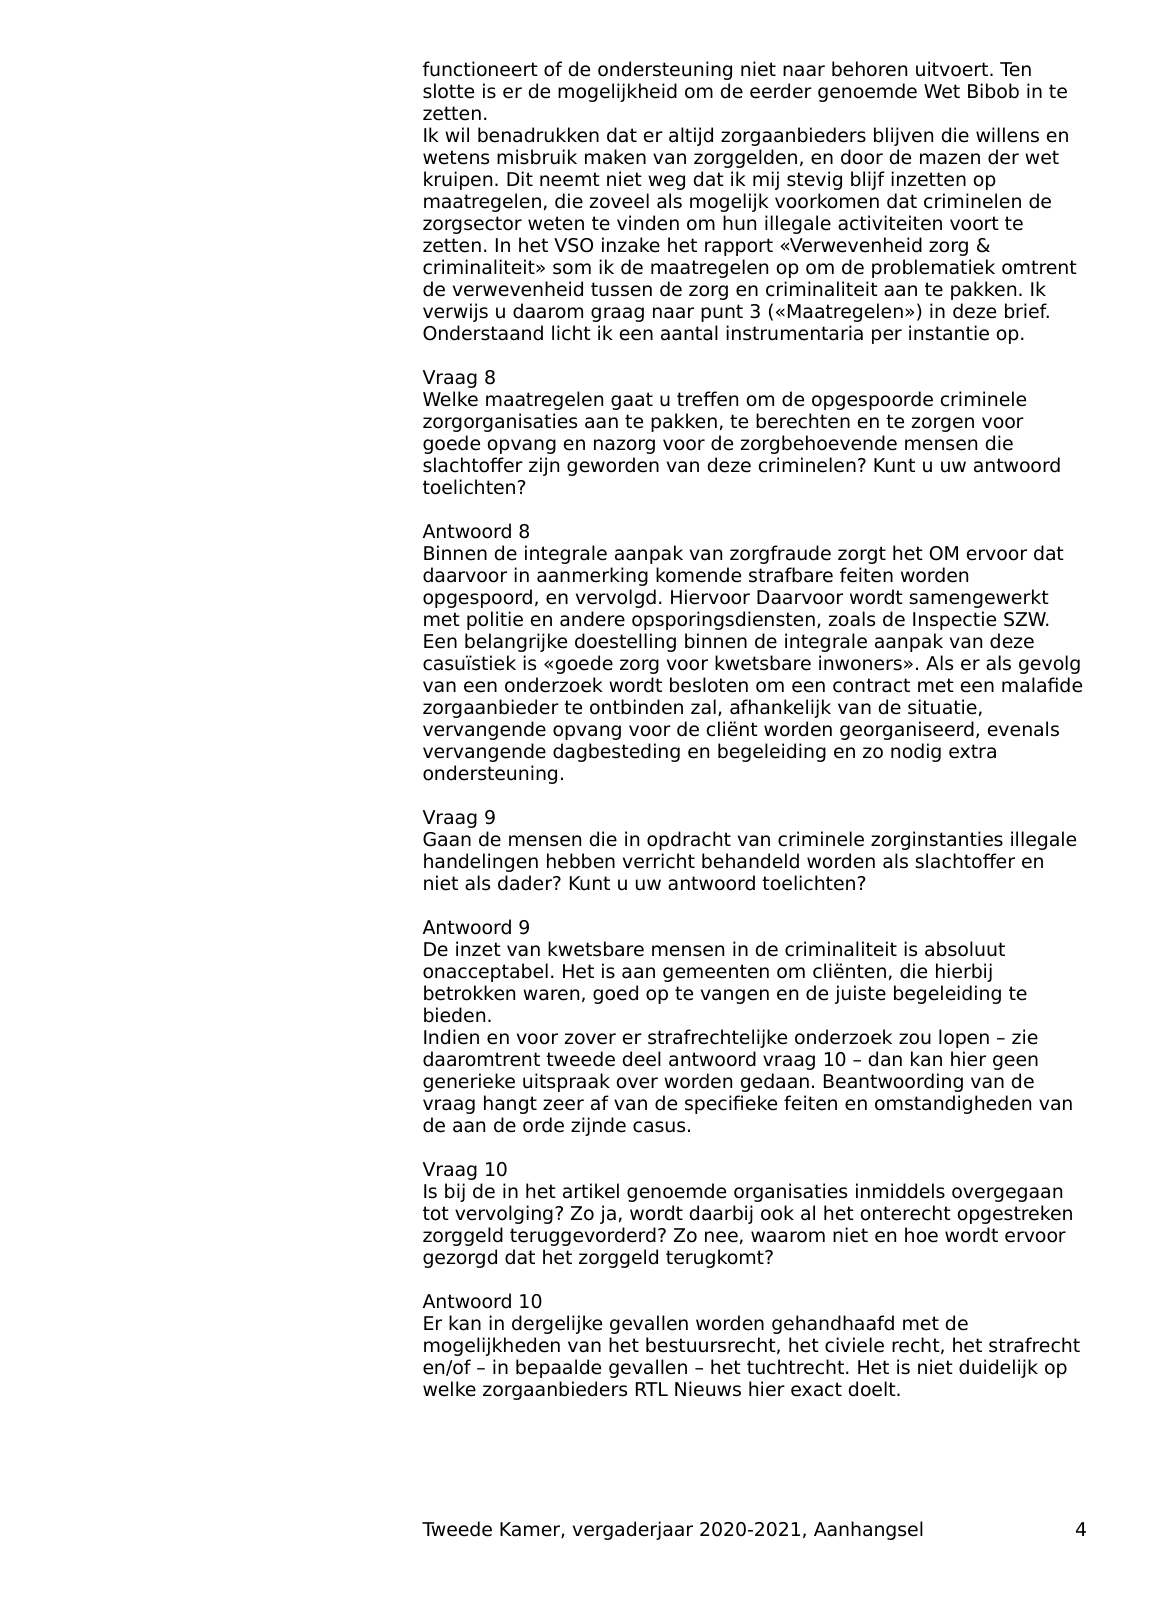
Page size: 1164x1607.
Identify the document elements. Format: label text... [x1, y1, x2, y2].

text Antwoord 10 [422, 1291, 1087, 1313]
text Vraag 10 [422, 1159, 1087, 1181]
text Een belangrijke doestelling binnen de integrale aanpak van deze casuïstiek is «goede zorg voor kwetsbare inwoners». Als er als gevolg van een onderzoek wordt besloten om een contract met een malafide zorgaanbieder te ontbinden zal, afhankelijk van de situatie, vervangende opvang voor de cliënt worden georganiseerd, evenals vervangende dagbesteding en begeleiding en zo nodig extra ondersteuning. [422, 631, 1087, 785]
text Binnen de integrale aanpak van zorgfraude zorgt het OM ervoor dat daarvoor in aanmerking komende strafbare feiten worden opgespoord, en vervolgd. Hiervoor Daarvoor wordt samengewerkt met politie en andere opsporingsdiensten, zoals de Inspectie SZW. [422, 543, 1087, 631]
text Gaan de mensen die in opdracht van criminele zorginstanties illegale handelingen hebben verricht behandeld worden als slachtoffer en niet als dader? Kunt u uw antwoord toelichten? [422, 829, 1087, 895]
text Ik wil benadrukken dat er altijd zorgaanbieders blijven die willens en wetens misbruik maken van zorggelden, en door de mazen der wet kruipen. Dit neemt niet weg dat ik mij stevig blijf inzetten op maatregelen, die zoveel als mogelijk voorkomen dat criminelen de zorgsector weten te vinden om hun illegale activiteiten voort te zetten. In het VSO inzake het rapport «Verwevenheid zorg & criminaliteit» som ik de maatregelen op om de problematiek omtrent de verwevenheid tussen de zorg en criminaliteit aan te pakken. Ik verwijs u daarom graag naar punt 3 («Maatregelen») in deze brief. Onderstaand licht ik een aantal instrumentaria per instantie op. [422, 125, 1087, 345]
text Antwoord 8 [422, 521, 1087, 543]
text functioneert of de ondersteuning niet naar behoren uitvoert. Ten slotte is er de mogelijkheid om de eerder genoemde Wet Bibob in te zetten. [422, 59, 1087, 125]
text Vraag 9 [422, 807, 1087, 829]
text Is bij de in het artikel genoemde organisaties inmiddels overgegaan tot vervolging? Zo ja, wordt daarbij ook al het onterecht opgestreken zorggeld teruggevorderd? Zo nee, waarom niet en hoe wordt ervoor gezorgd dat het zorggeld terugkomt? [422, 1181, 1087, 1269]
text Welke maatregelen gaat u treffen om de opgespoorde criminele zorgorganisaties aan te pakken, te berechten en te zorgen voor goede opvang en nazorg voor de zorgbehoevende mensen die slachtoffer zijn geworden van deze criminelen? Kunt u uw antwoord toelichten? [422, 389, 1087, 499]
text Vraag 8 [422, 367, 1087, 389]
text Er kan in dergelijke gevallen worden gehandhaafd met de mogelijkheden van het bestuursrecht, het civiele recht, het strafrecht en/of – in bepaalde gevallen – het tuchtrecht. Het is niet duidelijk op welke zorgaanbieders RTL Nieuws hier exact doelt. [422, 1313, 1087, 1401]
text Indien en voor zover er strafrechtelijke onderzoek zou lopen – zie daaromtrent tweede deel antwoord vraag 10 – dan kan hier geen generieke uitspraak over worden gedaan. Beantwoording van de vraag hangt zeer af van de specifieke feiten en omstandigheden van de aan de orde zijnde casus. [422, 1027, 1087, 1137]
text Antwoord 9 [422, 917, 1087, 939]
text De inzet van kwetsbare mensen in de criminaliteit is absoluut onacceptabel. Het is aan gemeenten om cliënten, die hierbij betrokken waren, goed op te vangen en de juiste begeleiding te bieden. [422, 939, 1087, 1027]
